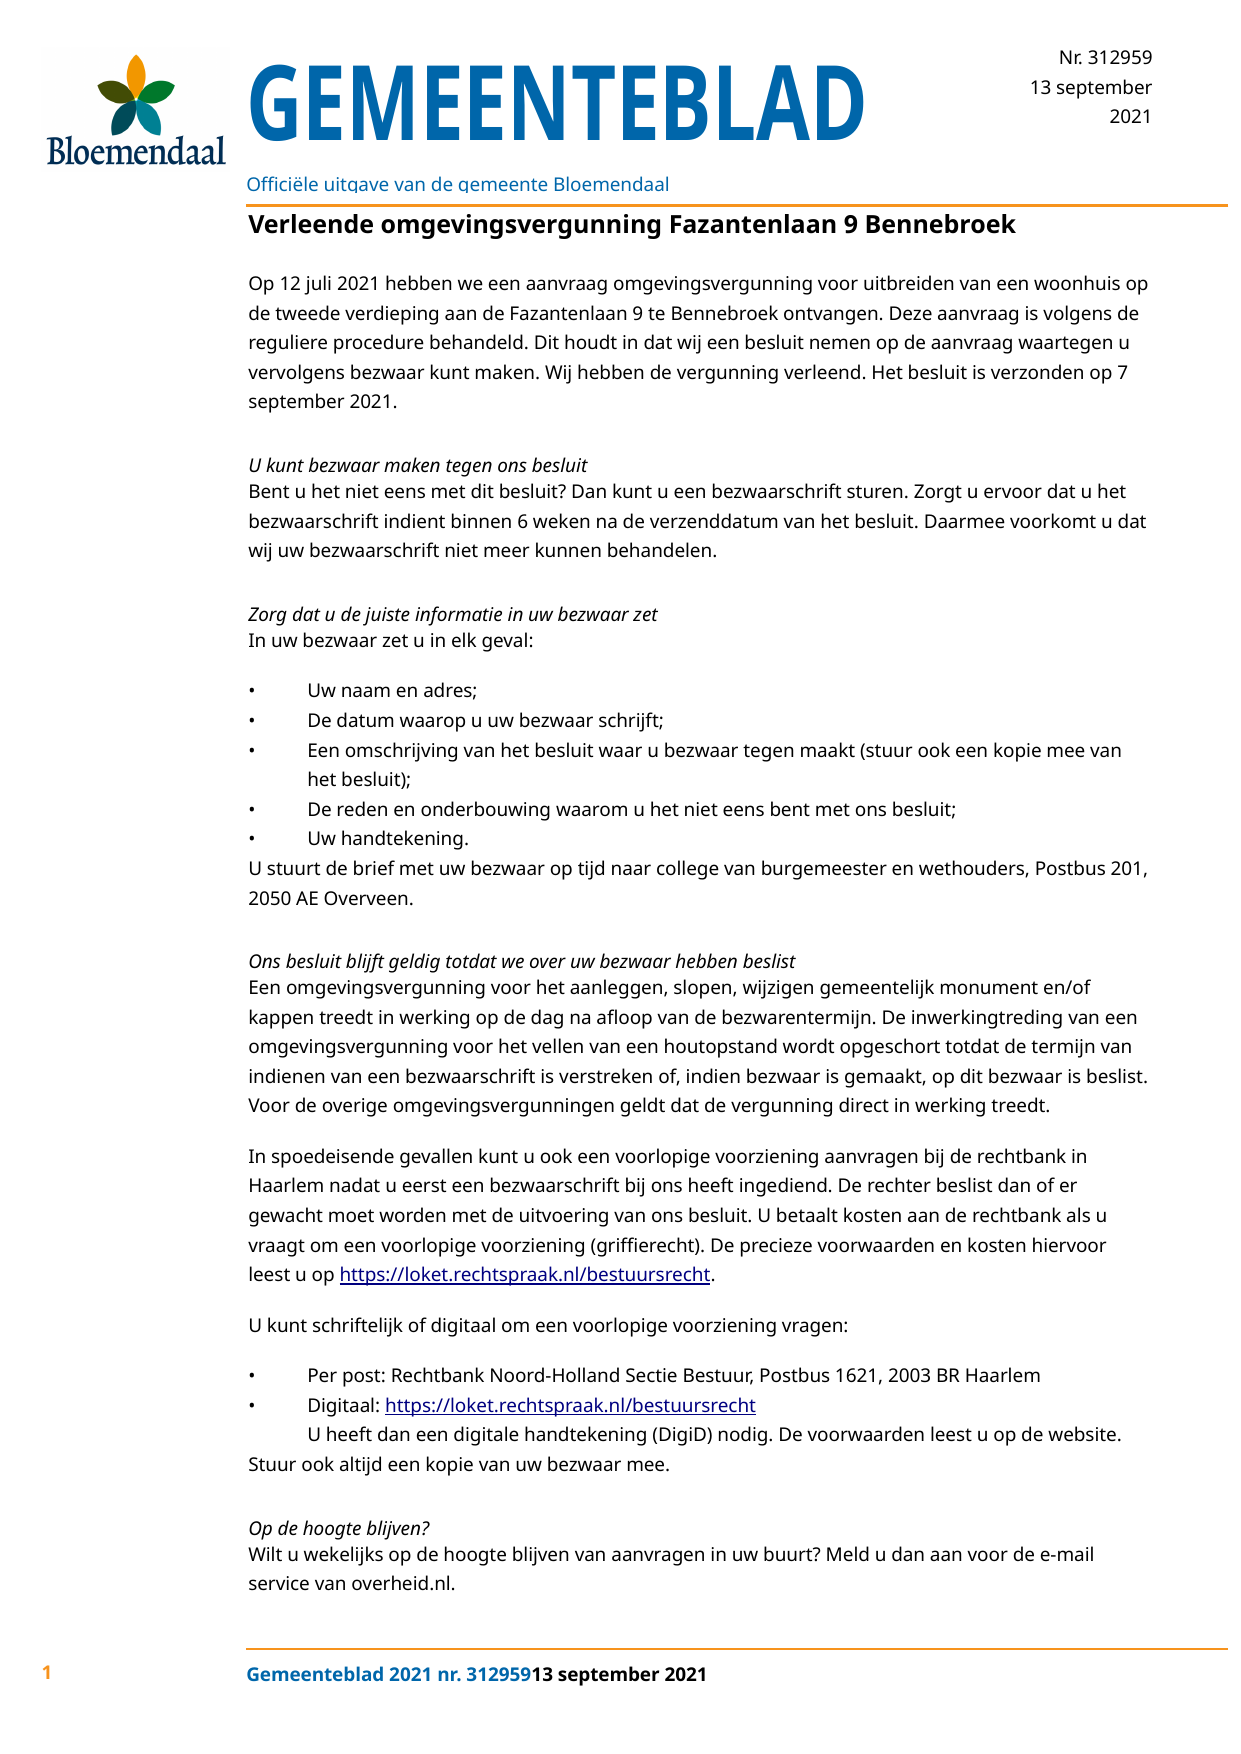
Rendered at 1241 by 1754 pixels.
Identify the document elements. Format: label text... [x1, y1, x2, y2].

text Op de hoogte blijven? [248, 1515, 1152, 1541]
text Bent u het niet eens met dit besluit? Dan kunt u een bezwaarschrift sturen. Zorgt u ervoor dat u het bezwaarschrift indient binnen 6 weken na de verzenddatum van het besluit. Daarmee voorkomt u dat wij uw bezwaarschrift niet meer kunnen behandelen. [248, 478, 1152, 563]
text Ons besluit blijft geldig totdat we over uw bezwaar hebben beslist [248, 949, 1152, 974]
text U kunt schriftelijk of digitaal om een voorlopige voorziening vragen: [248, 1312, 1152, 1338]
picture [41, 47, 231, 172]
text U kunt bezwaar maken tegen ons besluit [248, 453, 1152, 478]
text Op 12 juli 2021 hebben we een aanvraag omgevingsvergunning voor uitbreiden van een woonhuis op de tweede verdieping aan de Fazantenlaan 9 te Bennebroek ontvangen. Deze aanvraag is volgens de reguliere procedure behandeld. Dit houdt in dat wij een besluit nemen op de aanvraag waartegen u vervolgens bezwaar kunt maken. Wij hebben de vergunning verleend. Het besluit is verzonden op 7 september 2021. [248, 270, 1152, 414]
list U heeft dan een digitale handtekening (DigiD) nodig. De voorwaarden leest u op de website. [248, 1421, 1152, 1447]
list Per post: Rechtbank Noord-Holland Sectie Bestuur, Postbus 1621, 2003 BR Haarlem [248, 1362, 1152, 1388]
list De datum waarop u uw bezwaar schrijft; [248, 707, 1152, 733]
list De reden en onderbouwing waarom u het niet eens bent met ons besluit; [248, 796, 1152, 822]
text Stuur ook altijd een kopie van uw bezwaar mee. [248, 1451, 1152, 1477]
text In uw bezwaar zet u in elk geval: [248, 627, 1152, 653]
text Wilt u wekelijks op de hoogte blijven van aanvragen in uw buurt? Meld u dan aan voor de e-mail service van overheid.nl. [248, 1541, 1152, 1596]
text In spoedeisende gevallen kunt u ook een voorlopige voorziening aanvragen bij de rechtbank in Haarlem nadat u eerst een bezwaarschrift bij ons heeft ingediend. De rechter beslist dan of er gewacht moet worden met de uitvoering van ons besluit. U betaalt kosten aan de rechtbank als u vraagt om een voorlopige voorziening (griffierecht). De precieze voorwaarden en kosten hiervoor leest u op https://loket.rechtspraak.nl/bestuursrecht. [248, 1143, 1152, 1287]
list Uw naam en adres; [248, 678, 1152, 703]
text Verleende omgevingsvergunning Fazantenlaan 9 Bennebroek [248, 207, 1152, 241]
list Digitaal: https://loket.rechtspraak.nl/bestuursrecht [248, 1392, 1152, 1418]
text Een omgevingsvergunning voor het aanleggen, slopen, wijzigen gemeentelijk monument en/of kappen treedt in werking op de dag na afloop van de bezwarentermijn. De inwerkingtreding van een omgevingsvergunning voor het vellen van een houtopstand wordt opgeschort totdat de termijn van indienen van een bezwaarschrift is verstreken of, indien bezwaar is gemaakt, op dit bezwaar is beslist. Voor de overige omgevingsvergunningen geldt dat de vergunning direct in werking treedt. [248, 974, 1152, 1118]
list Uw handtekening. [248, 826, 1152, 851]
text U stuurt de brief met uw bezwaar op tijd naar college van burgemeester en wethouders, Postbus 201, 2050 AE Overveen. [248, 855, 1152, 910]
text Zorg dat u de juiste informatie in uw bezwaar zet [248, 601, 1152, 627]
list Een omschrijving van het besluit waar u bezwaar tegen maakt (stuur ook een kopie mee van het besluit); [248, 737, 1152, 792]
